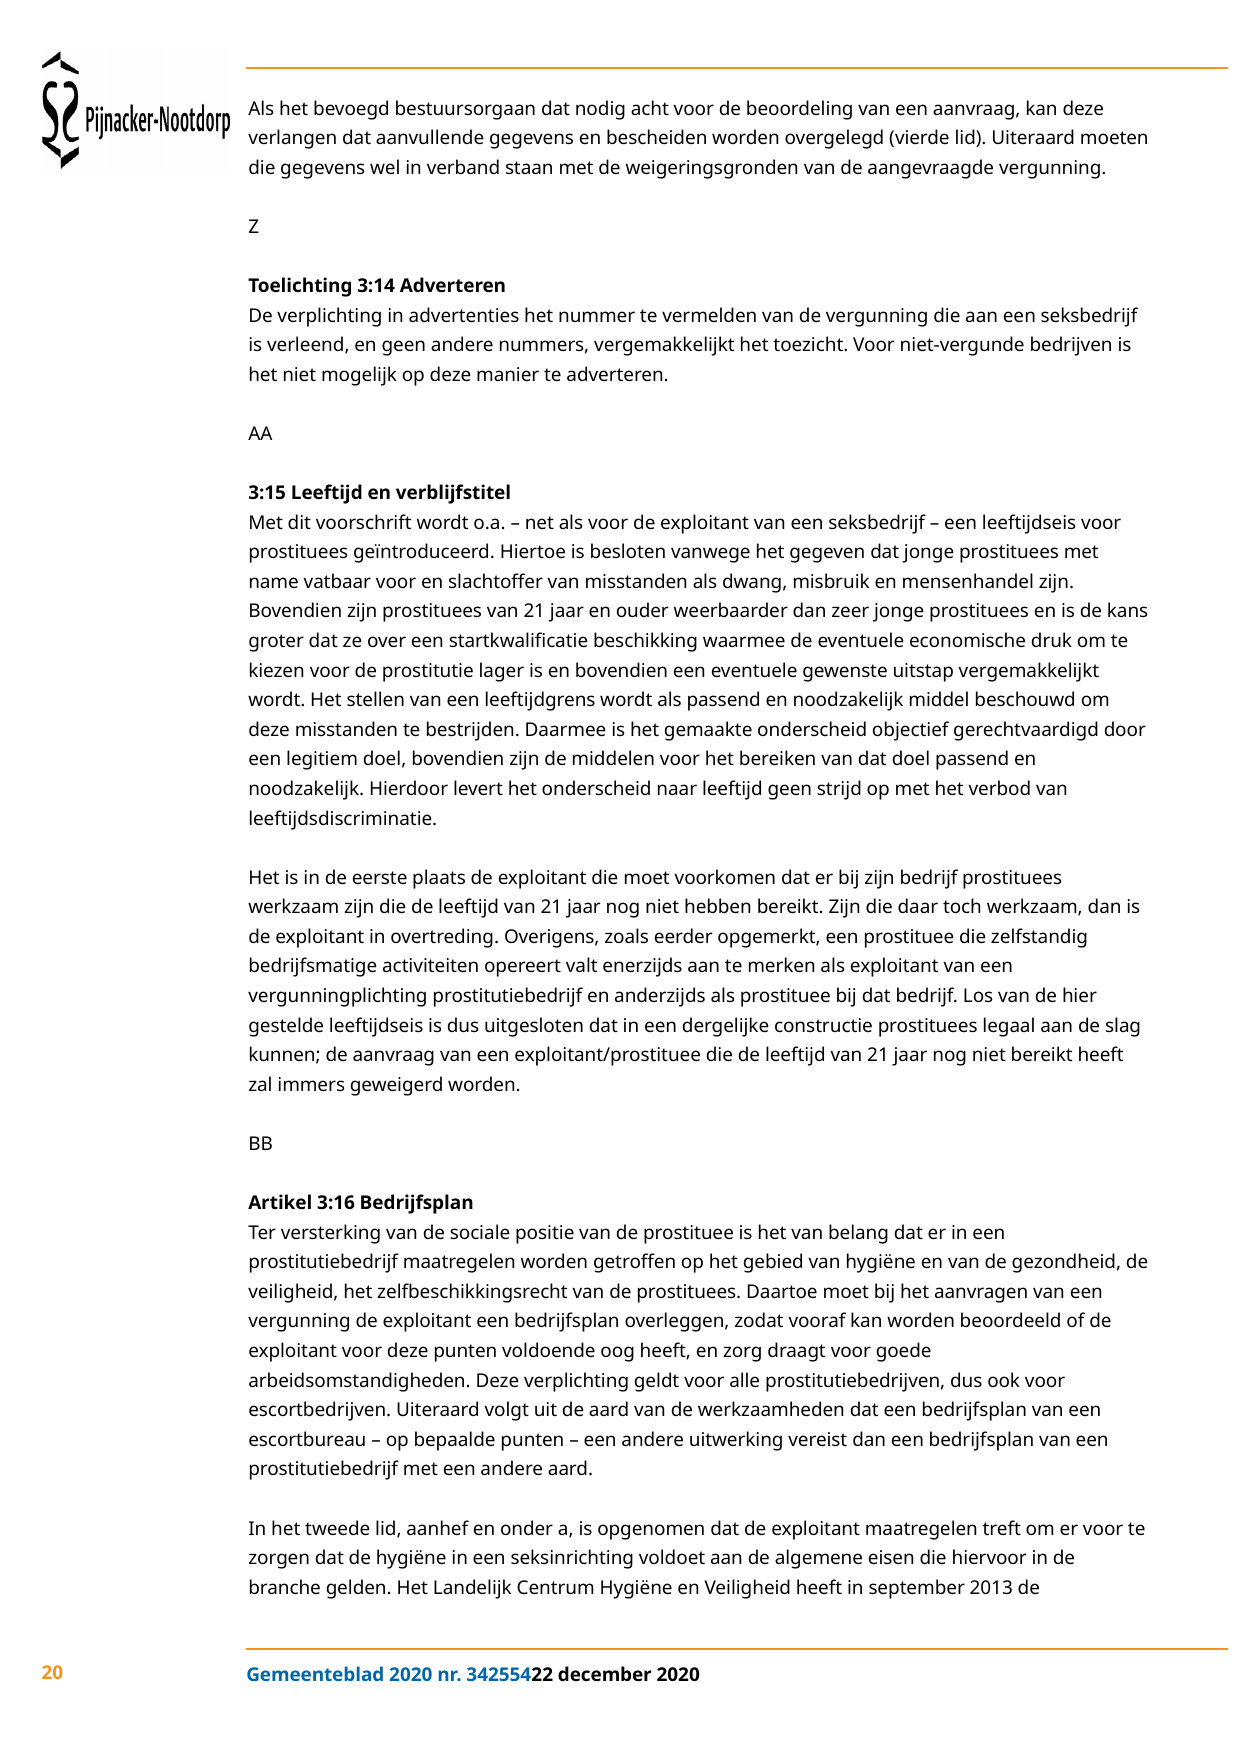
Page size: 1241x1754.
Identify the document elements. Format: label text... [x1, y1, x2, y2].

text Toelichting 3:14 Adverteren [248, 272, 1152, 298]
text Het is in de eerste plaats de exploitant die moet voorkomen dat er bij zijn bedrijf prostituees werkzaam zijn die de leeftijd van 21 jaar nog niet hebben bereikt. Zijn die daar toch werkzaam, dan is de exploitant in overtreding. Overigens, zoals eerder opgemerkt, een prostituee die zelfstandig bedrijfsmatige activiteiten opereert valt enerzijds aan te merken als exploitant van een vergunningplichting prostitutiebedrijf en anderzijds als prostituee bij dat bedrijf. Los van de hier gestelde leeftijdseis is dus uitgesloten dat in een dergelijke constructie prostituees legaal aan de slag kunnen; de aanvraag van een exploitant/prostituee die de leeftijd van 21 jaar nog niet bereikt heeft zal immers geweigerd worden. [248, 864, 1152, 1097]
text In het tweede lid, aanhef en onder a, is opgenomen dat de exploitant maatregelen treft om er voor te zorgen dat de hygiëne in een seksinrichting voldoet aan de algemene eisen die hiervoor in de branche gelden. Het Landelijk Centrum Hygiëne en Veiligheid heeft in september 2013 de [248, 1515, 1152, 1600]
text Z [248, 213, 1152, 239]
text BB [248, 1130, 1152, 1156]
text Met dit voorschrift wordt o.a. – net als voor de exploitant van een seksbedrijf – een leeftijdseis voor prostituees geïntroduceerd. Hiertoe is besloten vanwege het gegeven dat jonge prostituees met name vatbaar voor en slachtoffer van misstanden als dwang, misbruik en mensenhandel zijn. Bovendien zijn prostituees van 21 jaar en ouder weerbaarder dan zeer jonge prostituees en is de kans groter dat ze over een startkwalificatie beschikking waarmee de eventuele economische druk om te kiezen voor de prostitutie lager is en bovendien een eventuele gewenste uitstap vergemakkelijkt wordt. Het stellen van een leeftijdgrens wordt als passend en noodzakelijk middel beschouwd om deze misstanden te bestrijden. Daarmee is het gemaakte onderscheid objectief gerechtvaardigd door een legitiem doel, bovendien zijn de middelen voor het bereiken van dat doel passend en noodzakelijk. Hierdoor levert het onderscheid naar leeftijd geen strijd op met het verbod van leeftijdsdiscriminatie. [248, 509, 1152, 831]
text 3:15 Leeftijd en verblijfstitel [248, 479, 1152, 505]
picture [41, 47, 231, 172]
text AA [248, 420, 1152, 446]
text De verplichting in advertenties het nummer te vermelden van de vergunning die aan een seksbedrijf is verleend, en geen andere nummers, vergemakkelijkt het toezicht. Voor niet-vergunde bedrijven is het niet mogelijk op deze manier te adverteren. [248, 302, 1152, 387]
text Artikel 3:16 Bedrijfsplan [248, 1189, 1152, 1215]
text Ter versterking van de sociale positie van de prostituee is het van belang dat er in een prostitutiebedrijf maatregelen worden getroffen op het gebied van hygiëne en van de gezondheid, de veiligheid, het zelfbeschikkingsrecht van de prostituees. Daartoe moet bij het aanvragen van een vergunning de exploitant een bedrijfsplan overleggen, zodat vooraf kan worden beoordeeld of de exploitant voor deze punten voldoende oog heeft, en zorg draagt voor goede arbeidsomstandigheden. Deze verplichting geldt voor alle prostitutiebedrijven, dus ook voor escortbedrijven. Uiteraard volgt uit de aard van de werkzaamheden dat een bedrijfsplan van een escortbureau – op bepaalde punten – een andere uitwerking vereist dan een bedrijfsplan van een prostitutiebedrijf met een andere aard. [248, 1219, 1152, 1481]
text Als het bevoegd bestuursorgaan dat nodig acht voor de beoordeling van een aanvraag, kan deze verlangen dat aanvullende gegevens en bescheiden worden overgelegd (vierde lid). Uiteraard moeten die gegevens wel in verband staan met de weigeringsgronden van de aangevraagde vergunning. [248, 95, 1152, 180]
